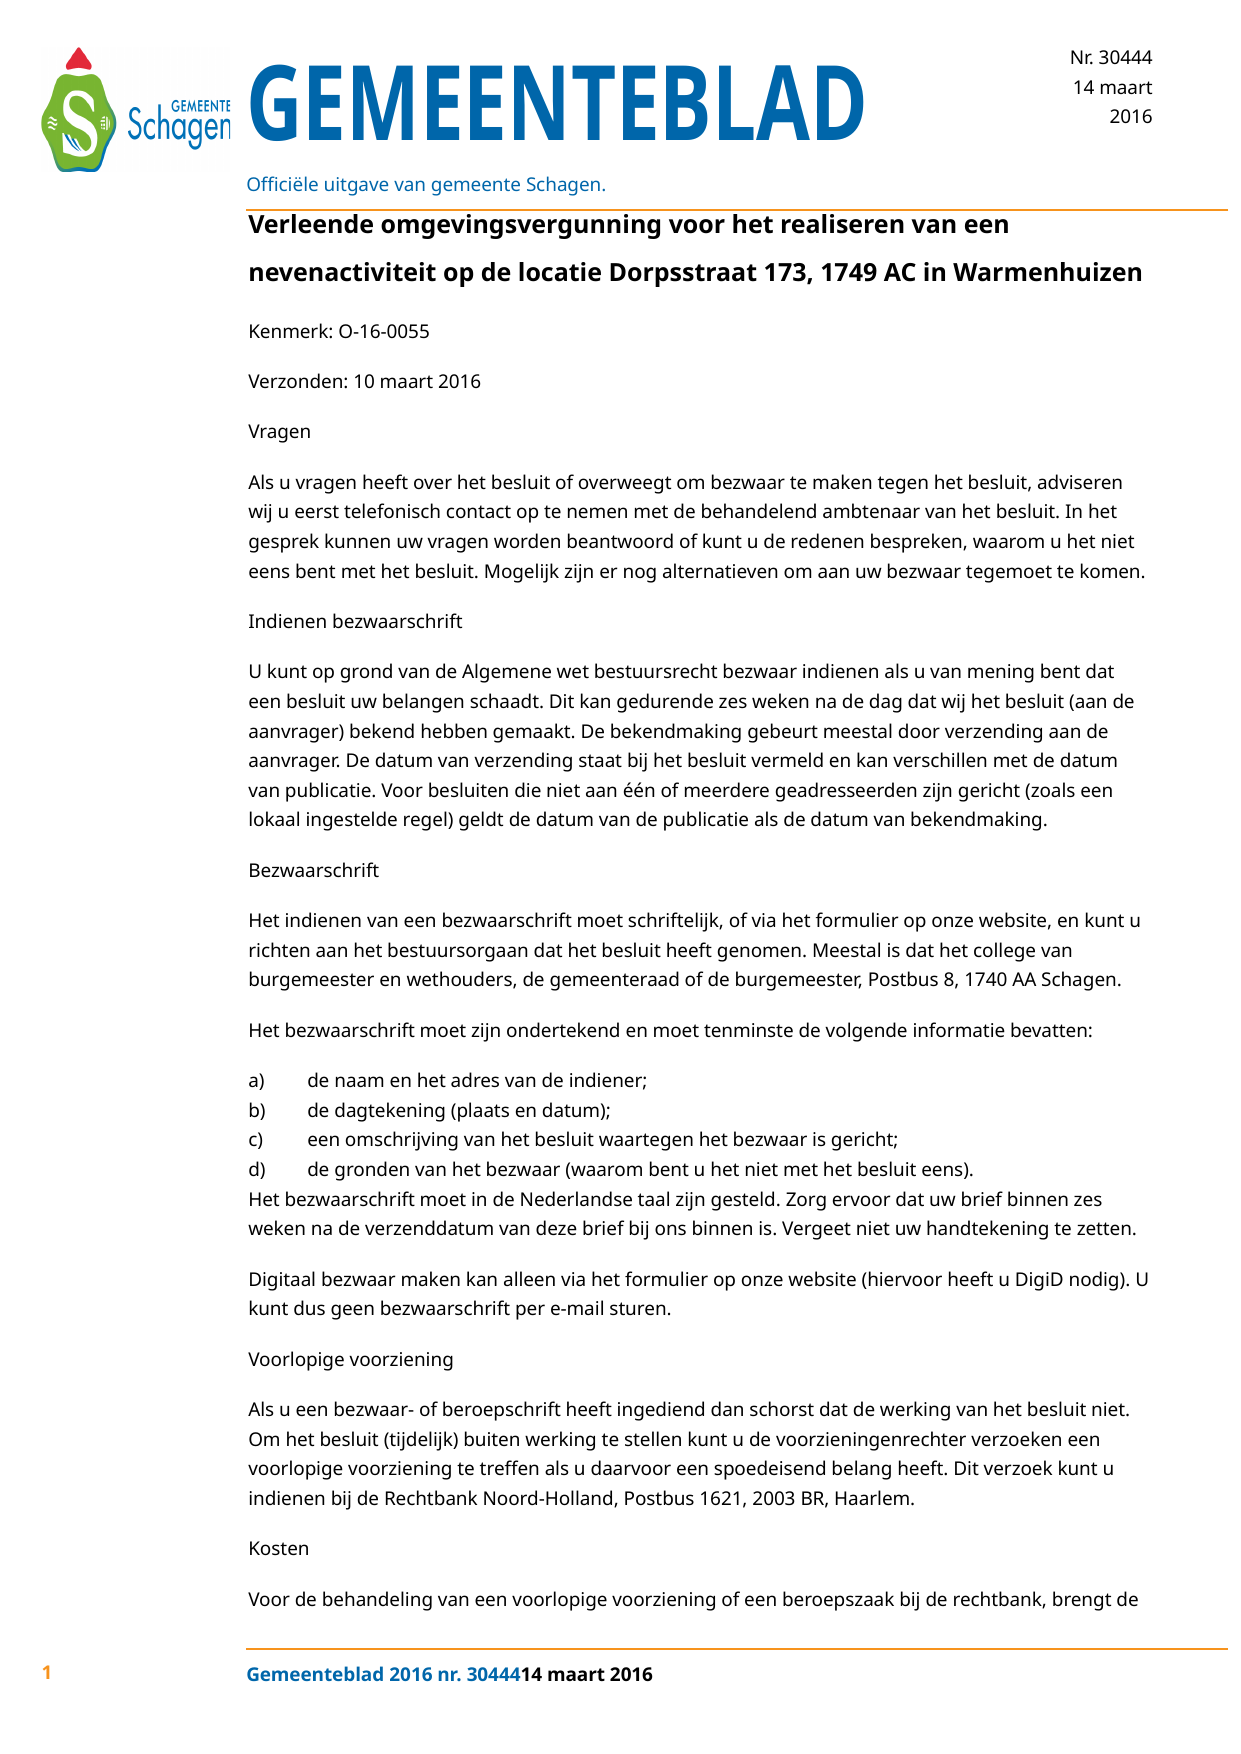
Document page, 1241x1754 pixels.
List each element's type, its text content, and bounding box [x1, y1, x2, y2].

text Het indienen van een bezwaarschrift moet schriftelijk, of via het formulier op onze website, en kunt u richten aan het bestuursorgaan dat het besluit heeft genomen. Meestal is dat het college van burgemeester en wethouders, de gemeenteraad of de burgemeester, Postbus 8, 1740 AA Schagen. [248, 907, 1152, 992]
picture [41, 47, 231, 172]
text Indienen bezwaarschrift [248, 608, 1152, 634]
text Digitaal bezwaar maken kan alleen via het formulier op onze website (hiervoor heeft u DigiD nodig). U kunt dus geen bezwaarschrift per e-mail sturen. [248, 1266, 1152, 1321]
text Verzonden: 10 maart 2016 [248, 368, 1152, 394]
text Verleende omgevingsvergunning voor het realiseren van een nevenactiviteit op de locatie Dorpsstraat 173, 1749 AC in Warmenhuizen [248, 211, 1152, 288]
text Voor de behandeling van een voorlopige voorziening of een beroepszaak bij de rechtbank, brengt de [248, 1586, 1152, 1612]
text Kosten [248, 1535, 1152, 1561]
text Als u vragen heeft over het besluit of overweegt om bezwaar te maken tegen het besluit, adviseren wij u eerst telefonisch contact op te nemen met de behandelend ambtenaar van het besluit. In het gesprek kunnen uw vragen worden beantwoord of kunt u de redenen bespreken, waarom u het niet eens bent met het besluit. Mogelijk zijn er nog alternatieven om aan uw bezwaar tegemoet te komen. [248, 469, 1152, 584]
text Als u een bezwaar- of beroepschrift heeft ingediend dan schorst dat de werking van het besluit niet. Om het besluit (tijdelijk) buiten werking te stellen kunt u de voorzieningenrechter verzoeken een voorlopige voorziening te treffen als u daarvoor een spoedeisend belang heeft. Dit verzoek kunt u indienen bij de Rechtbank Noord-Holland, Postbus 1621, 2003 BR, Haarlem. [248, 1396, 1152, 1511]
text Bezwaarschrift [248, 857, 1152, 883]
list de naam en het adres van de indiener; [248, 1067, 1152, 1093]
list de gronden van het bezwaar (waarom bent u het niet met het besluit eens). [248, 1156, 1152, 1182]
list een omschrijving van het besluit waartegen het bezwaar is gericht; [248, 1127, 1152, 1152]
text Vragen [248, 419, 1152, 444]
list de dagtekening (plaats en datum); [248, 1097, 1152, 1123]
text Voorlopige voorziening [248, 1346, 1152, 1372]
text U kunt op grond van de Algemene wet bestuursrecht bezwaar indienen als u van mening bent dat een besluit uw belangen schaadt. Dit kan gedurende zes weken na de dag dat wij het besluit (aan de aanvrager) bekend hebben gemaakt. De bekendmaking gebeurt meestal door verzending aan de aanvrager. De datum van verzending staat bij het besluit vermeld en kan verschillen met de datum van publicatie. Voor besluiten die niet aan één of meerdere geadresseerden zijn gericht (zoals een lokaal ingestelde regel) geldt de datum van de publicatie als de datum van bekendmaking. [248, 659, 1152, 832]
text Kenmerk: O-16-0055 [248, 318, 1152, 344]
text Het bezwaarschrift moet zijn ondertekend en moet tenminste de volgende informatie bevatten: [248, 1017, 1152, 1043]
text Het bezwaarschrift moet in de Nederlandse taal zijn gesteld. Zorg ervoor dat uw brief binnen zes weken na de verzenddatum van deze brief bij ons binnen is. Vergeet niet uw handtekening te zetten. [248, 1186, 1152, 1241]
